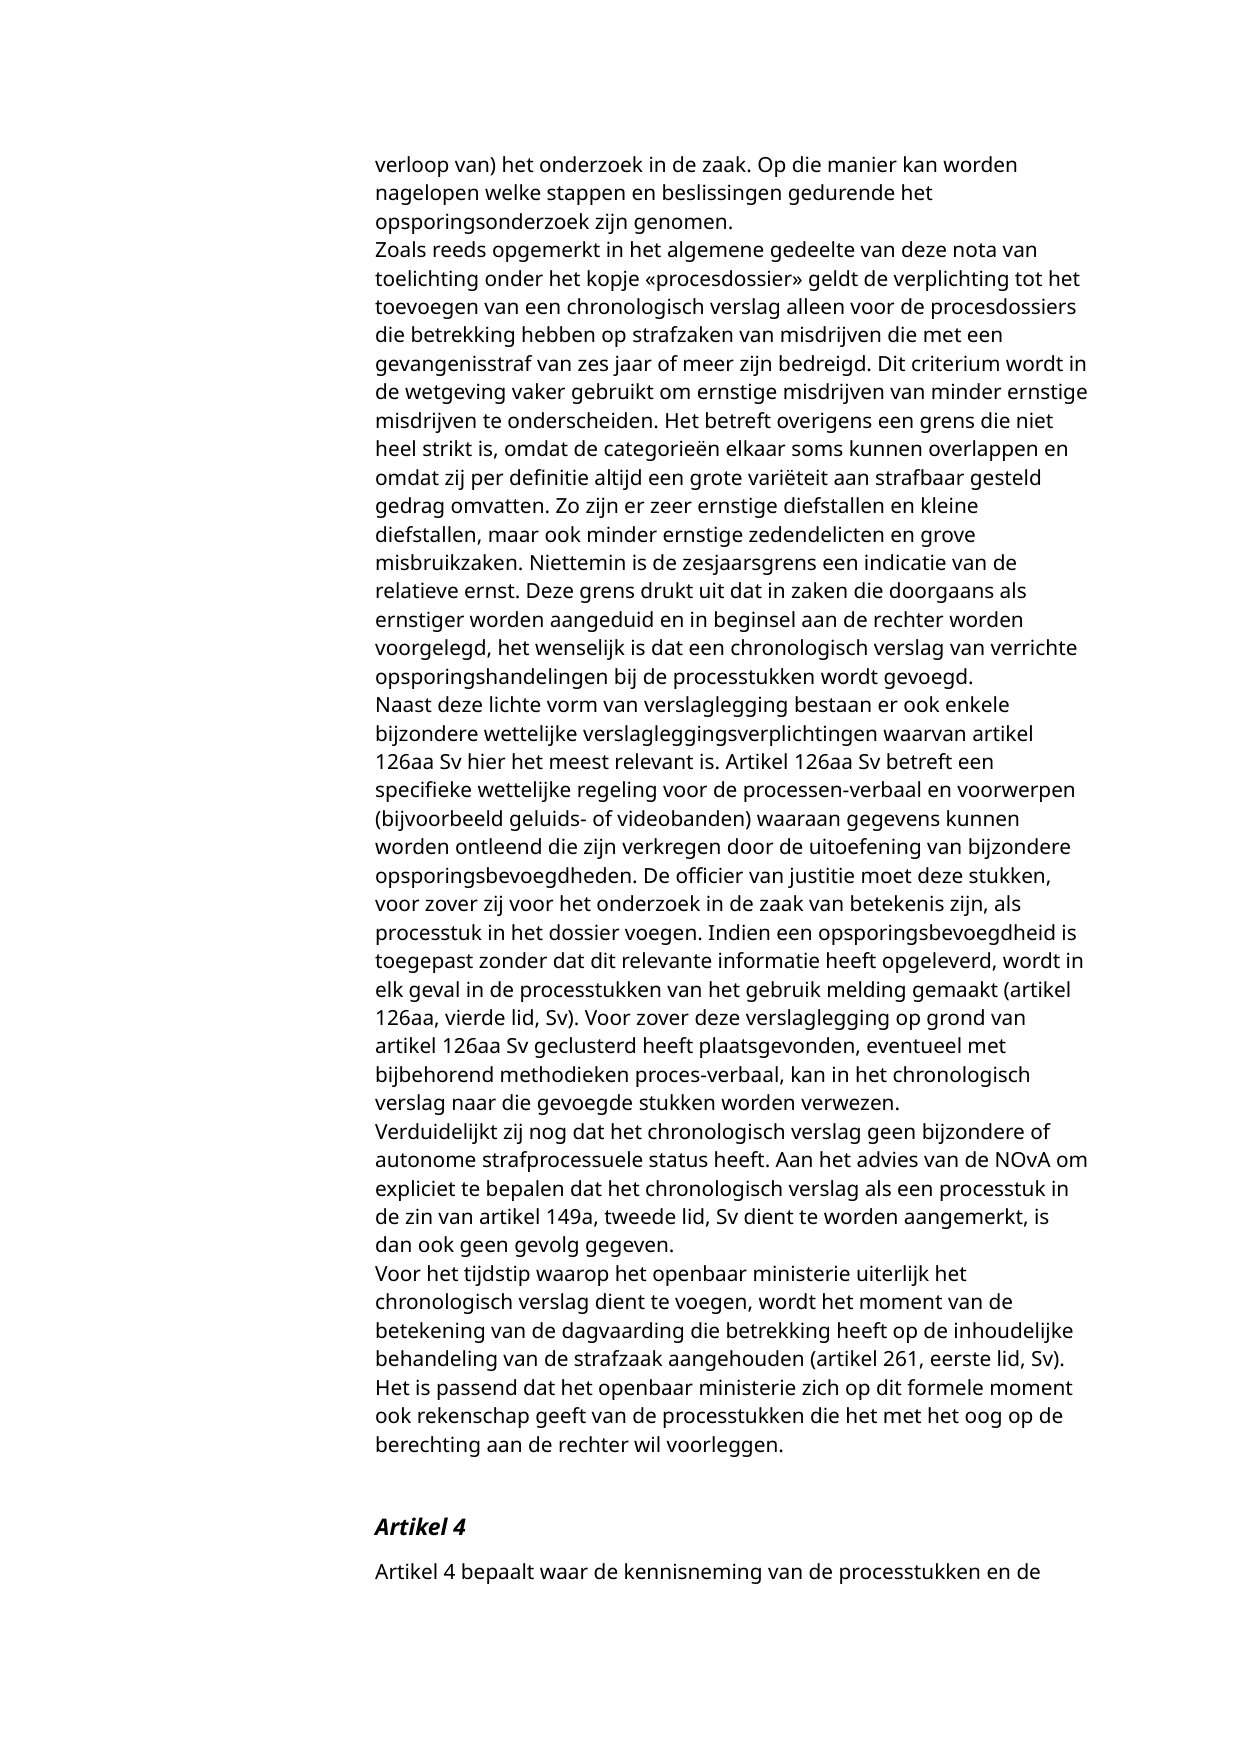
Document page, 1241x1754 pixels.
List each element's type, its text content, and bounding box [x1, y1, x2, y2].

subtitle Artikel 4 [375, 1511, 1090, 1542]
text Voor het tijdstip waarop het openbaar ministerie uiterlijk het chronologisch verslag dient te voegen, wordt het moment van de betekening van de dagvaarding die betrekking heeft op de inhoudelijke behandeling van de strafzaak aangehouden (artikel 261, eerste lid, Sv). Het is passend dat het openbaar ministerie zich op dit formele moment ook rekenschap geeft van de processtukken die het met het oog op de berechting aan de rechter wil voorleggen. [375, 1259, 1090, 1458]
text Artikel 4 bepaalt waar de kennisneming van de processtukken en de [375, 1557, 1090, 1585]
text Naast deze lichte vorm van verslaglegging bestaan er ook enkele bijzondere wettelijke verslagleggingsverplichtingen waarvan artikel 126aa Sv hier het meest relevant is. Artikel 126aa Sv betreft een specifieke wettelijke regeling voor de processen-verbaal en voorwerpen (bijvoorbeeld geluids- of videobanden) waaraan gegevens kunnen worden ontleend die zijn verkregen door de uitoefening van bijzondere opsporingsbevoegdheden. De officier van justitie moet deze stukken, voor zover zij voor het onderzoek in de zaak van betekenis zijn, als processtuk in het dossier voegen. Indien een opsporingsbevoegdheid is toegepast zonder dat dit relevante informatie heeft opgeleverd, wordt in elk geval in de processtukken van het gebruik melding gemaakt (artikel 126aa, vierde lid, Sv). Voor zover deze verslaglegging op grond van artikel 126aa Sv geclusterd heeft plaatsgevonden, eventueel met bijbehorend methodieken proces-verbaal, kan in het chronologisch verslag naar die gevoegde stukken worden verwezen. [375, 690, 1090, 1117]
text verloop van) het onderzoek in de zaak. Op die manier kan worden nagelopen welke stappen en beslissingen gedurende het opsporingsonderzoek zijn genomen. [375, 150, 1090, 235]
text Verduidelijkt zij nog dat het chronologisch verslag geen bijzondere of autonome strafprocessuele status heeft. Aan het advies van de NOvA om expliciet te bepalen dat het chronologisch verslag als een processtuk in de zin van artikel 149a, tweede lid, Sv dient te worden aangemerkt, is dan ook geen gevolg gegeven. [375, 1117, 1090, 1259]
text Zoals reeds opgemerkt in het algemene gedeelte van deze nota van toelichting onder het kopje «procesdossier» geldt de verplichting tot het toevoegen van een chronologisch verslag alleen voor de procesdossiers die betrekking hebben op strafzaken van misdrijven die met een gevangenisstraf van zes jaar of meer zijn bedreigd. Dit criterium wordt in de wetgeving vaker gebruikt om ernstige misdrijven van minder ernstige misdrijven te onderscheiden. Het betreft overigens een grens die niet heel strikt is, omdat de categorieën elkaar soms kunnen overlappen en omdat zij per definitie altijd een grote variëteit aan strafbaar gesteld gedrag omvatten. Zo zijn er zeer ernstige diefstallen en kleine diefstallen, maar ook minder ernstige zedendelicten en grove misbruikzaken. Niettemin is de zesjaarsgrens een indicatie van de relatieve ernst. Deze grens drukt uit dat in zaken die doorgaans als ernstiger worden aangeduid en in beginsel aan de rechter worden voorgelegd, het wenselijk is dat een chronologisch verslag van verrichte opsporingshandelingen bij de processtukken wordt gevoegd. [375, 235, 1090, 690]
